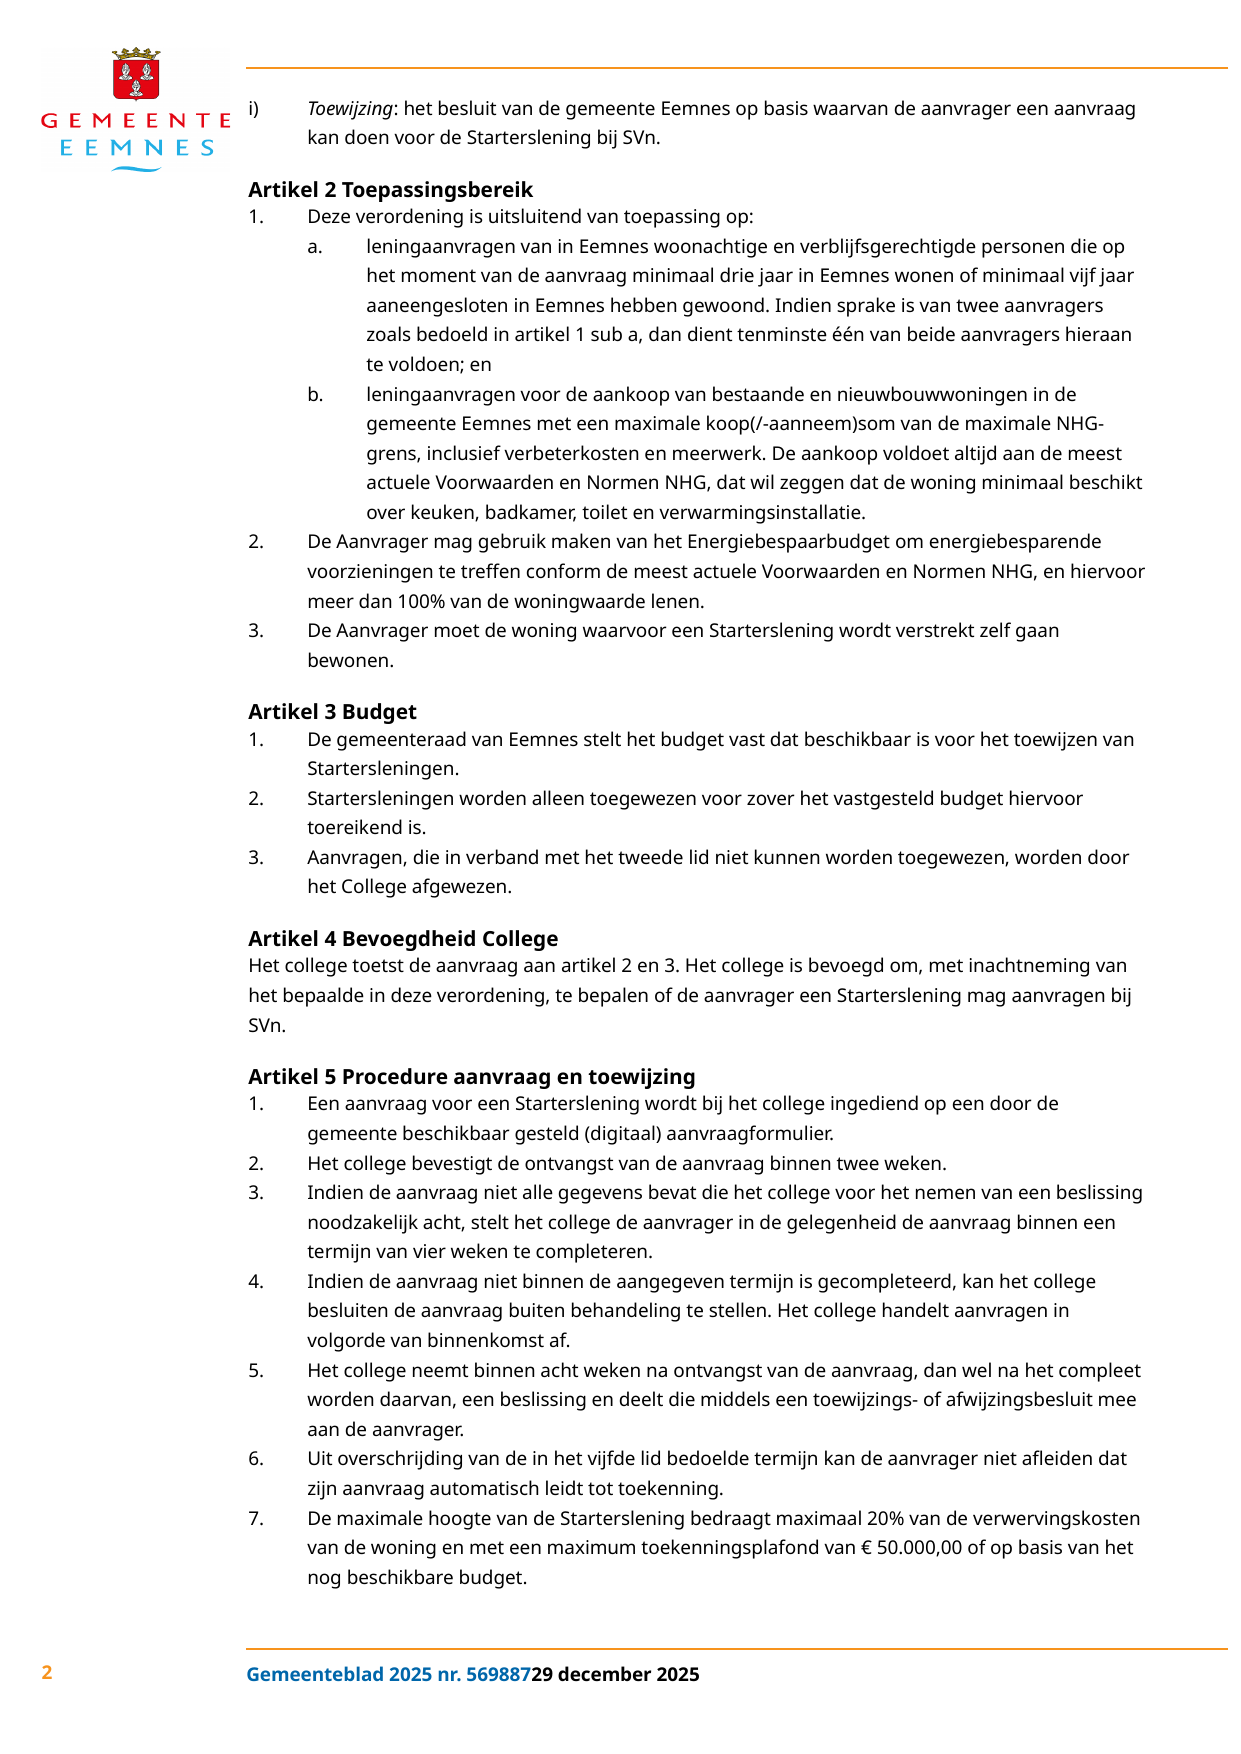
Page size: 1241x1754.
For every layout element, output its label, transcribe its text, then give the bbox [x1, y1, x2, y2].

picture [41, 47, 231, 172]
list Indien de aanvraag niet alle gegevens bevat die het college voor het nemen van een beslissing noodzakelijk acht, stelt het college de aanvrager in de gelegenheid de aanvraag binnen een termijn van vier weken te completeren. [248, 1179, 1152, 1264]
list De Aanvrager moet de woning waarvoor een Starterslening wordt verstrekt zelf gaan bewonen. [248, 617, 1152, 673]
list Het college bevestigt de ontvangst van de aanvraag binnen twee weken. [248, 1150, 1152, 1176]
list Een aanvraag voor een Starterslening wordt bij het college ingediend op een door de gemeente beschikbaar gesteld (digitaal) aanvraagformulier. [248, 1091, 1152, 1146]
text Artikel 3 Budget [248, 697, 1152, 726]
list Het college neemt binnen acht weken na ontvangst van de aanvraag, dan wel na het compleet worden daarvan, een beslissing en deelt die middels een toewijzings- of afwijzingsbesluit mee aan de aanvrager. [248, 1357, 1152, 1442]
list leningaanvragen van in Eemnes woonachtige en verblijfsgerechtigde personen die op het moment van de aanvraag minimaal drie jaar in Eemnes wonen of minimaal vijf jaar aaneengesloten in Eemnes hebben gewoond. Indien sprake is van twee aanvragers zoals bedoeld in artikel 1 sub a, dan dient tenminste één van beide aanvragers hieraan te voldoen; en [307, 233, 1152, 377]
list Uit overschrijding van de in het vijfde lid bedoelde termijn kan de aanvrager niet afleiden dat zijn aanvraag automatisch leidt tot toekenning. [248, 1446, 1152, 1501]
list Indien de aanvraag niet binnen de aangegeven termijn is gecompleteerd, kan het college besluiten de aanvraag buiten behandeling te stellen. Het college handelt aanvragen in volgorde van binnenkomst af. [248, 1268, 1152, 1353]
list Toewijzing: het besluit van de gemeente Eemnes op basis waarvan de aanvrager een aanvraag kan doen voor de Starterslening bij SVn. [248, 95, 1152, 150]
list De maximale hoogte van de Starterslening bedraagt maximaal 20% van de verwervingskosten van de woning en met een maximum toekenningsplafond van € 50.000,00 of op basis van het nog beschikbare budget. [248, 1505, 1152, 1590]
list De Aanvrager mag gebruik maken van het Energiebespaarbudget om energiebesparende voorzieningen te treffen conform de meest actuele Voorwaarden en Normen NHG, en hiervoor meer dan 100% van de woningwaarde lenen. [248, 529, 1152, 613]
list Aanvragen, die in verband met het tweede lid niet kunnen worden toegewezen, worden door het College afgewezen. [248, 844, 1152, 899]
text Artikel 5 Procedure aanvraag en toewijzing [248, 1062, 1152, 1091]
text Artikel 2 Toepassingsbereik [248, 175, 1152, 203]
text Artikel 4 Bevoegdheid College [248, 924, 1152, 953]
list Deze verordening is uitsluitend van toepassing op: [248, 203, 1152, 229]
list Startersleningen worden alleen toegewezen voor zover het vastgesteld budget hiervoor toereikend is. [248, 785, 1152, 840]
text Het college toetst de aanvraag aan artikel 2 en 3. Het college is bevoegd om, met inachtneming van het bepaalde in deze verordening, te bepalen of de aanvrager een Starterslening mag aanvragen bij SVn. [248, 953, 1152, 1037]
list leningaanvragen voor de aankoop van bestaande en nieuwbouwwoningen in de gemeente Eemnes met een maximale koop(/-aanneem)som van de maximale NHG-grens, inclusief verbeterkosten en meerwerk. De aankoop voldoet altijd aan de meest actuele Voorwaarden en Normen NHG, dat wil zeggen dat de woning minimaal beschikt over keuken, badkamer, toilet en verwarmingsinstallatie. [307, 381, 1152, 525]
list De gemeenteraad van Eemnes stelt het budget vast dat beschikbaar is voor het toewijzen van Startersleningen. [248, 726, 1152, 781]
